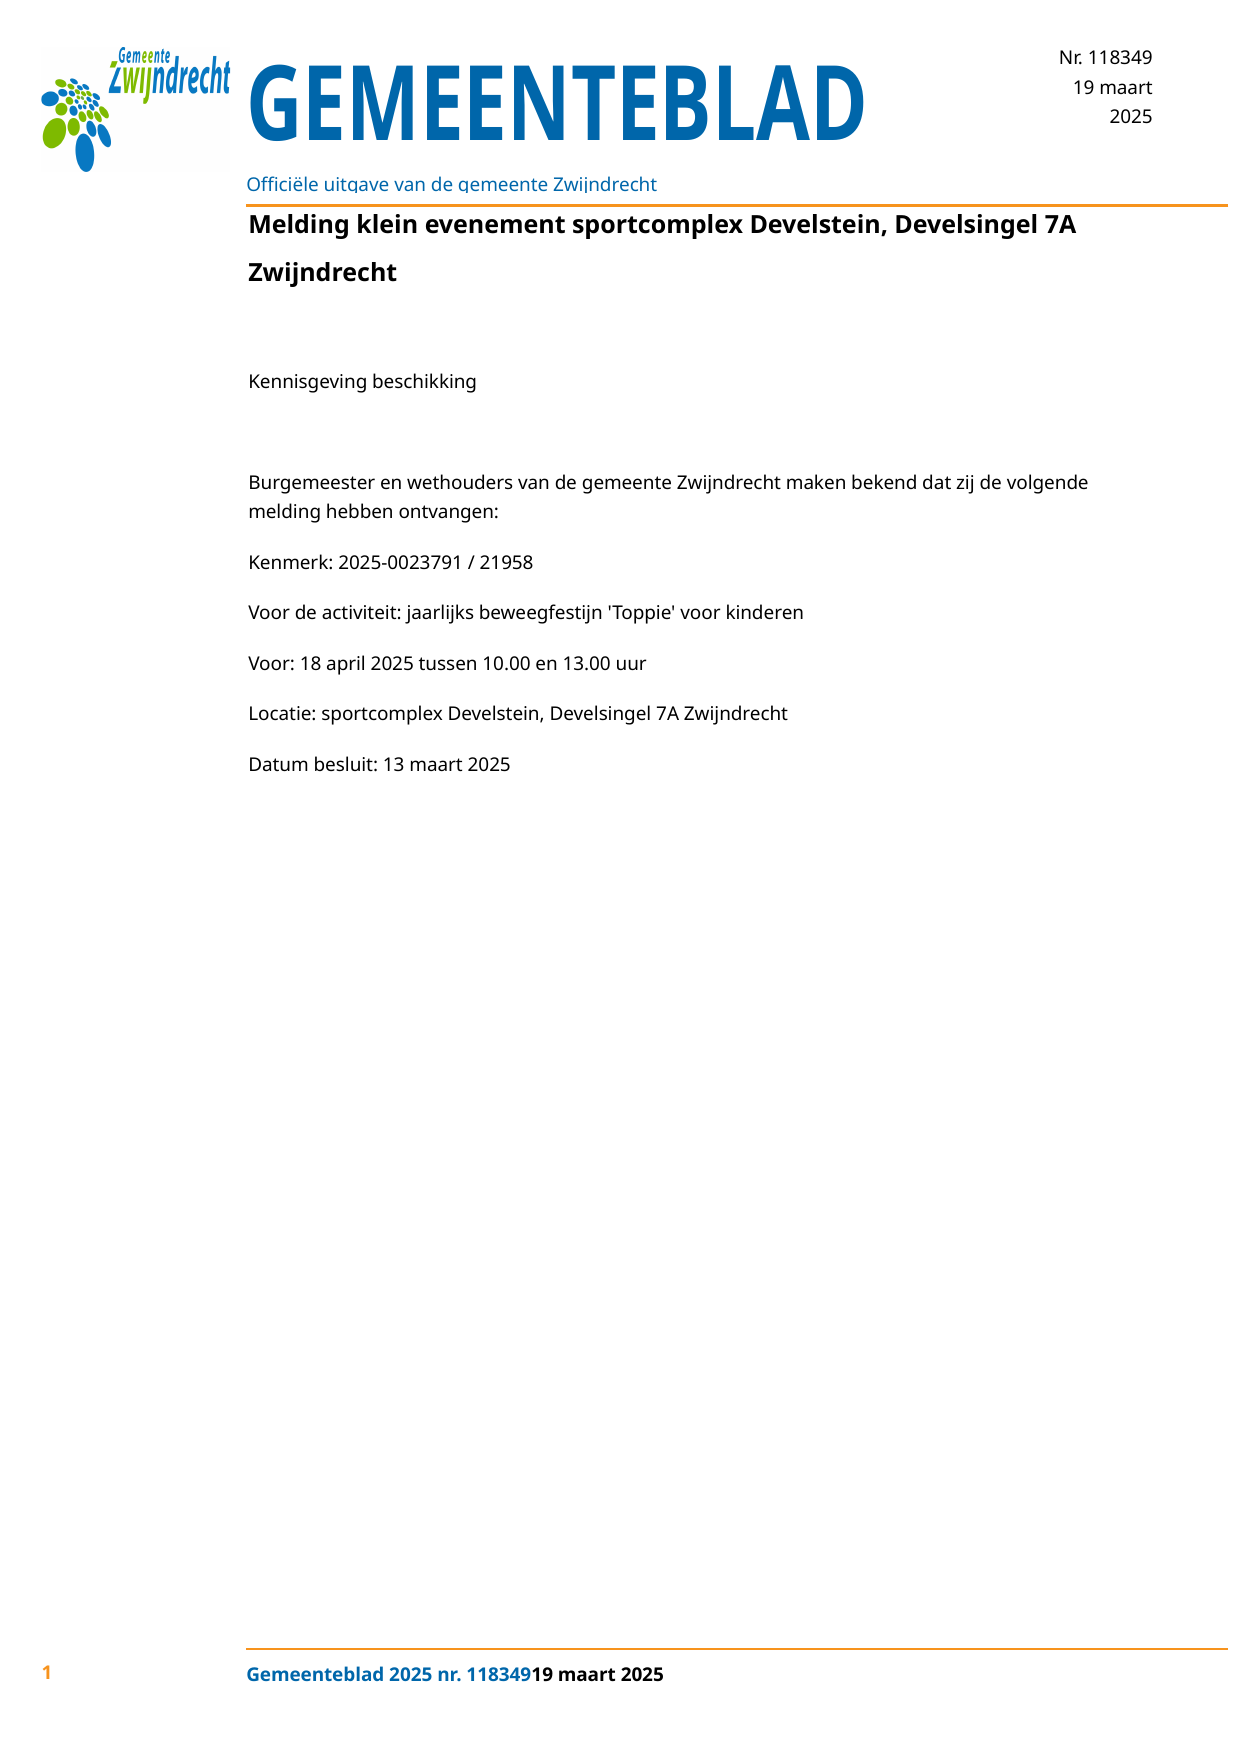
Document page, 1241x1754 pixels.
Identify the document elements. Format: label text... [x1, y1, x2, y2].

text Melding klein evenement sportcomplex Develstein, Develsingel 7A Zwijndrecht [248, 207, 1152, 288]
picture [41, 47, 231, 172]
text Datum besluit: 13 maart 2025 [248, 751, 1152, 777]
text Kennisgeving beschikking [248, 368, 1152, 394]
text Kenmerk: 2025-0023791 / 21958 [248, 549, 1152, 575]
text Locatie: sportcomplex Develstein, Develsingel 7A Zwijndrecht [248, 700, 1152, 726]
text Voor de activiteit: jaarlijks beweegfestijn 'Toppie' voor kinderen [248, 599, 1152, 625]
text Burgemeester en wethouders van de gemeente Zwijndrecht maken bekend dat zij de volgende melding hebben ontvangen: [248, 469, 1152, 524]
text Voor: 18 april 2025 tussen 10.00 en 13.00 uur [248, 650, 1152, 676]
